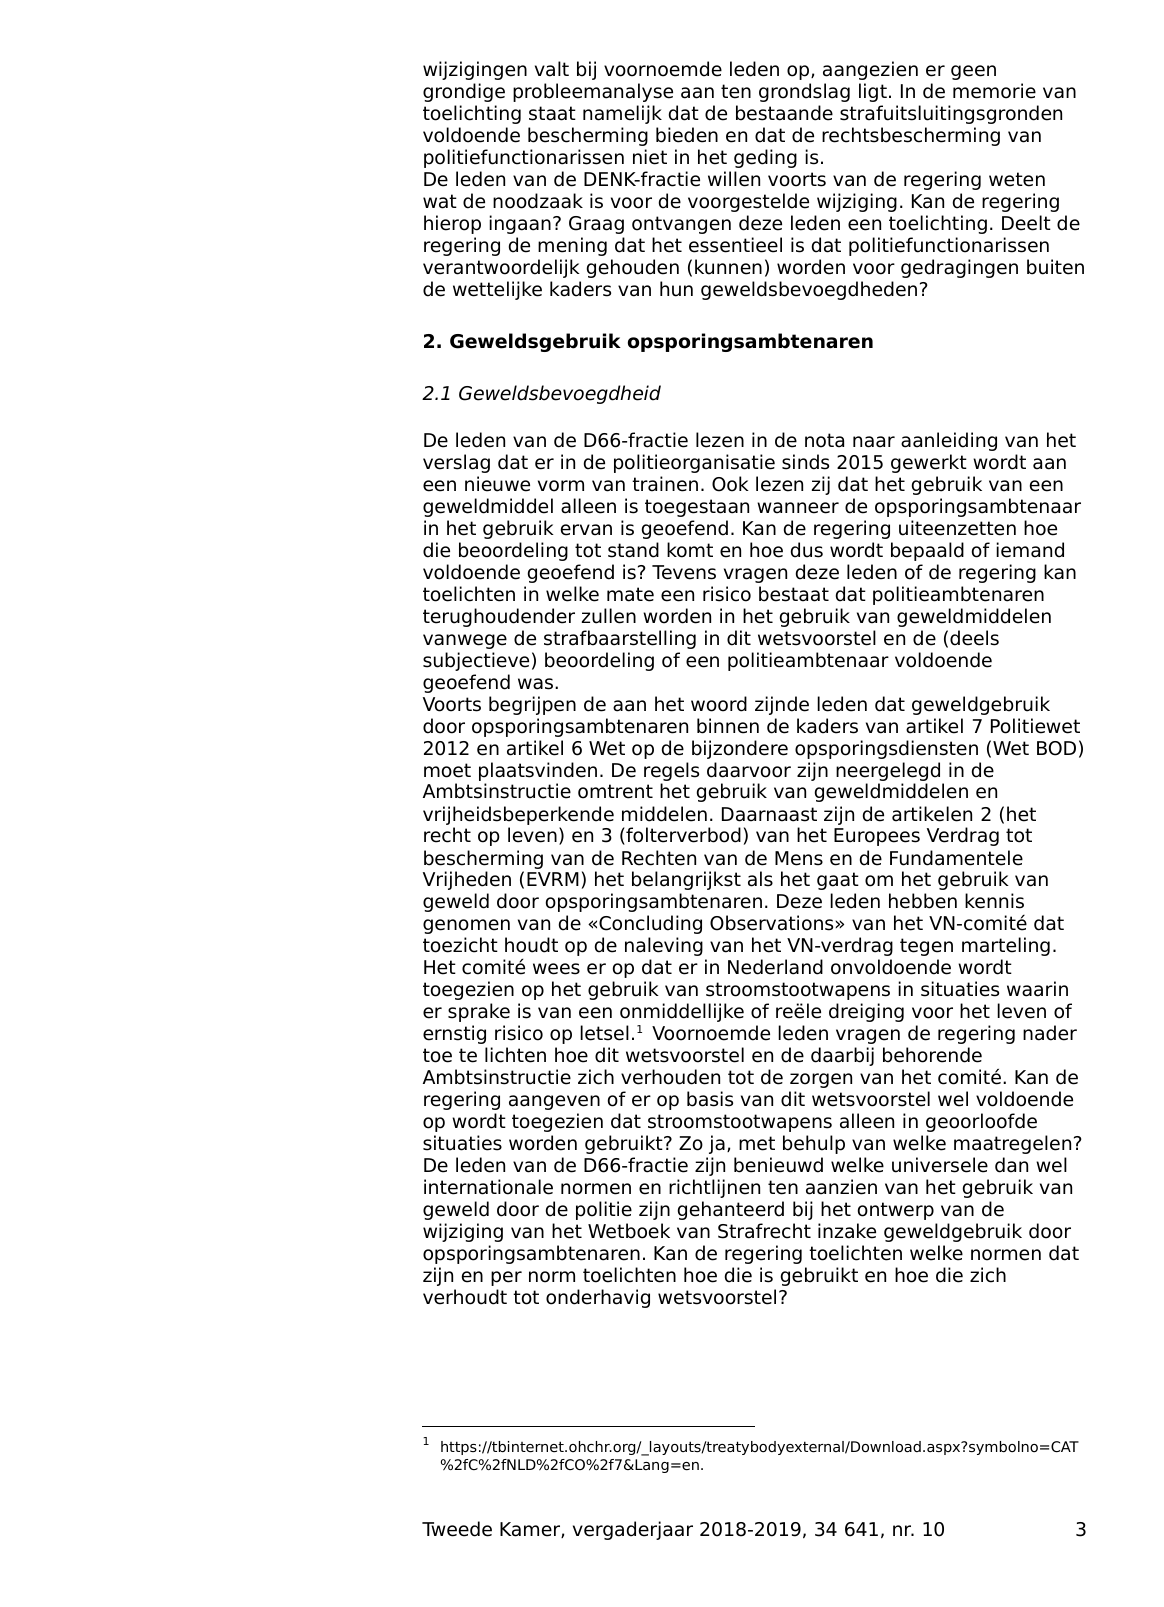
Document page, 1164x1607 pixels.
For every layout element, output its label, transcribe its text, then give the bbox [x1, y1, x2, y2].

text De leden van de D66-fractie zijn benieuwd welke universele dan wel internationale normen en richtlijnen ten aanzien van het gebruik van geweld door de politie zijn gehanteerd bij het ontwerp van de wijziging van het Wetboek van Strafrecht inzake geweldgebruik door opsporingsambtenaren. Kan de regering toelichten welke normen dat zijn en per norm toelichten hoe die is gebruikt en hoe die zich verhoudt tot onderhavig wetsvoorstel? [422, 1155, 1087, 1309]
text De leden van de DENK-fractie willen voorts van de regering weten wat de noodzaak is voor de voorgestelde wijziging. Kan de regering hierop ingaan? Graag ontvangen deze leden een toelichting. Deelt de regering de mening dat het essentieel is dat politiefunctionarissen verantwoordelijk gehouden (kunnen) worden voor gedragingen buiten de wettelijke kaders van hun geweldsbevoegdheden? [422, 169, 1087, 301]
text De leden van de D66-fractie lezen in de nota naar aanleiding van het verslag dat er in de politieorganisatie sinds 2015 gewerkt wordt aan een nieuwe vorm van trainen. Ook lezen zij dat het gebruik van een geweldmiddel alleen is toegestaan wanneer de opsporingsambtenaar in het gebruik ervan is geoefend. Kan de regering uiteenzetten hoe die beoordeling tot stand komt en hoe dus wordt bepaald of iemand voldoende geoefend is? Tevens vragen deze leden of de regering kan toelichten in welke mate een risico bestaat dat politieambtenaren terughoudender zullen worden in het gebruik van geweldmiddelen vanwege de strafbaarstelling in dit wetsvoorstel en de (deels subjectieve) beoordeling of een politieambtenaar voldoende geoefend was. [422, 430, 1087, 693]
text wijzigingen valt bij voornoemde leden op, aangezien er geen grondige probleemanalyse aan ten grondslag ligt. In de memorie van toelichting staat namelijk dat de bestaande strafuitsluitingsgronden voldoende bescherming bieden en dat de rechtsbescherming van politiefunctionarissen niet in het geding is. [422, 59, 1087, 169]
subtitle 2.1 Geweldsbevoegdheid [422, 383, 1087, 405]
text Voorts begrijpen de aan het woord zijnde leden dat geweldgebruik door opsporingsambtenaren binnen de kaders van artikel 7 Politiewet 2012 en artikel 6 Wet op de bijzondere opsporingsdiensten (Wet BOD) moet plaatsvinden. De regels daarvoor zijn neergelegd in de Ambtsinstructie omtrent het gebruik van geweldmiddelen en vrijheidsbeperkende middelen. Daarnaast zijn de artikelen 2 (het recht op leven) en 3 (folterverbod) van het Europees Verdrag tot bescherming van de Rechten van de Mens en de Fundamentele Vrijheden (EVRM) het belangrijkst als het gaat om het gebruik van geweld door opsporingsambtenaren. Deze leden hebben kennis genomen van de «Concluding Observations» van het VN-comité dat toezicht houdt op de naleving van het VN-verdrag tegen marteling. Het comité wees er op dat er in Nederland onvoldoende wordt toegezien op het gebruik van stroomstootwapens in situaties waarin er sprake is van een onmiddellijke of reële dreiging voor het leven of ernstig risico op letsel. Voornoemde leden vragen de regering nader toe te lichten hoe dit wetsvoorstel en de daarbij behorende Ambtsinstructie zich verhouden tot de zorgen van het comité. Kan de regering aangeven of er op basis van dit wetsvoorstel wel voldoende op wordt toegezien dat stroomstootwapens alleen in geoorloofde situaties worden gebruikt? Zo ja, met behulp van welke maatregelen? [422, 693, 1087, 1155]
text https://tbinternet.ohchr.org/_layouts/treatybodyexternal/Download.aspx?symbolno=CAT%2fC%2fNLD%2fCO%2f7&Lang=en. [422, 1435, 1087, 1474]
subtitle 2. Geweldsgebruik opsporingsambtenaren [422, 331, 1087, 353]
